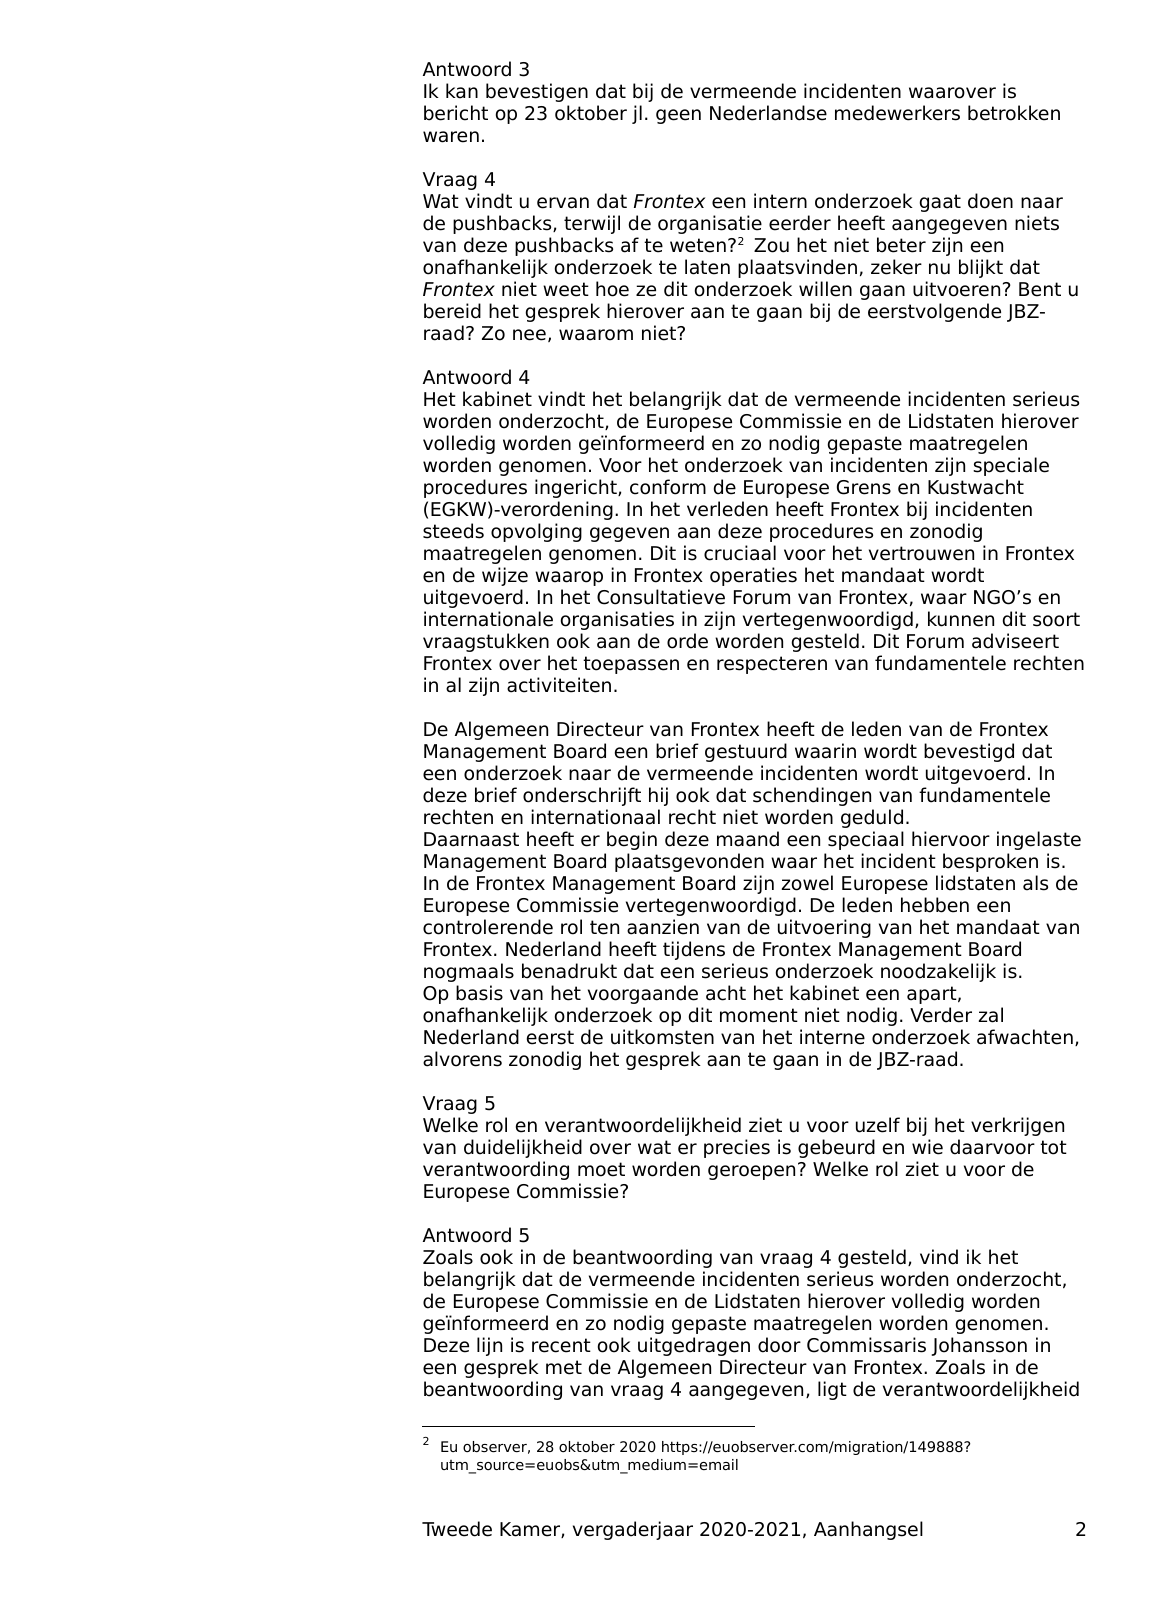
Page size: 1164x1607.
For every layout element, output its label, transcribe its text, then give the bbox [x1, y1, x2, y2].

text Ik kan bevestigen dat bij de vermeende incidenten waarover is bericht op 23 oktober jl. geen Nederlandse medewerkers betrokken waren. [422, 81, 1087, 147]
text De Algemeen Directeur van Frontex heeft de leden van de Frontex Management Board een brief gestuurd waarin wordt bevestigd dat een onderzoek naar de vermeende incidenten wordt uitgevoerd. In deze brief onderschrijft hij ook dat schendingen van fundamentele rechten en internationaal recht niet worden geduld. [422, 719, 1087, 829]
text Daarnaast heeft er begin deze maand een speciaal hiervoor ingelaste Management Board plaatsgevonden waar het incident besproken is. In de Frontex Management Board zijn zowel Europese lidstaten als de Europese Commissie vertegenwoordigd. De leden hebben een controlerende rol ten aanzien van de uitvoering van het mandaat van Frontex. Nederland heeft tijdens de Frontex Management Board nogmaals benadrukt dat een serieus onderzoek noodzakelijk is. [422, 829, 1087, 983]
text Vraag 4 [422, 169, 1087, 191]
text Vraag 5 [422, 1093, 1087, 1115]
text Eu observer, 28 oktober 2020 https://euobserver.com/migration/149888?utm_source=euobs&utm_medium=email [422, 1435, 1087, 1474]
text Antwoord 4 [422, 367, 1087, 389]
text Op basis van het voorgaande acht het kabinet een apart, onafhankelijk onderzoek op dit moment niet nodig. Verder zal Nederland eerst de uitkomsten van het interne onderzoek afwachten, alvorens zonodig het gesprek aan te gaan in de JBZ-raad. [422, 983, 1087, 1071]
text Wat vindt u ervan dat Frontex een intern onderzoek gaat doen naar de pushbacks, terwijl de organisatie eerder heeft aangegeven niets van deze pushbacks af te weten? Zou het niet beter zijn een onafhankelijk onderzoek te laten plaatsvinden, zeker nu blijkt dat Frontex niet weet hoe ze dit onderzoek willen gaan uitvoeren? Bent u bereid het gesprek hierover aan te gaan bij de eerstvolgende JBZ-raad? Zo nee, waarom niet? [422, 191, 1087, 345]
text Antwoord 5 [422, 1225, 1087, 1247]
text Antwoord 3 [422, 59, 1087, 81]
text Welke rol en verantwoordelijkheid ziet u voor uzelf bij het verkrijgen van duidelijkheid over wat er precies is gebeurd en wie daarvoor tot verantwoording moet worden geroepen? Welke rol ziet u voor de Europese Commissie? [422, 1115, 1087, 1203]
text Zoals ook in de beantwoording van vraag 4 gesteld, vind ik het belangrijk dat de vermeende incidenten serieus worden onderzocht, de Europese Commissie en de Lidstaten hierover volledig worden geïnformeerd en zo nodig gepaste maatregelen worden genomen. Deze lijn is recent ook uitgedragen door Commissaris Johansson in een gesprek met de Algemeen Directeur van Frontex. Zoals in de beantwoording van vraag 4 aangegeven, ligt de verantwoordelijkheid [422, 1247, 1087, 1401]
text Het kabinet vindt het belangrijk dat de vermeende incidenten serieus worden onderzocht, de Europese Commissie en de Lidstaten hierover volledig worden geïnformeerd en zo nodig gepaste maatregelen worden genomen. Voor het onderzoek van incidenten zijn speciale procedures ingericht, conform de Europese Grens en Kustwacht (EGKW)-verordening. In het verleden heeft Frontex bij incidenten steeds opvolging gegeven aan deze procedures en zonodig maatregelen genomen. Dit is cruciaal voor het vertrouwen in Frontex en de wijze waarop in Frontex operaties het mandaat wordt uitgevoerd. In het Consultatieve Forum van Frontex, waar NGO’s en internationale organisaties in zijn vertegenwoordigd, kunnen dit soort vraagstukken ook aan de orde worden gesteld. Dit Forum adviseert Frontex over het toepassen en respecteren van fundamentele rechten in al zijn activiteiten. [422, 389, 1087, 697]
